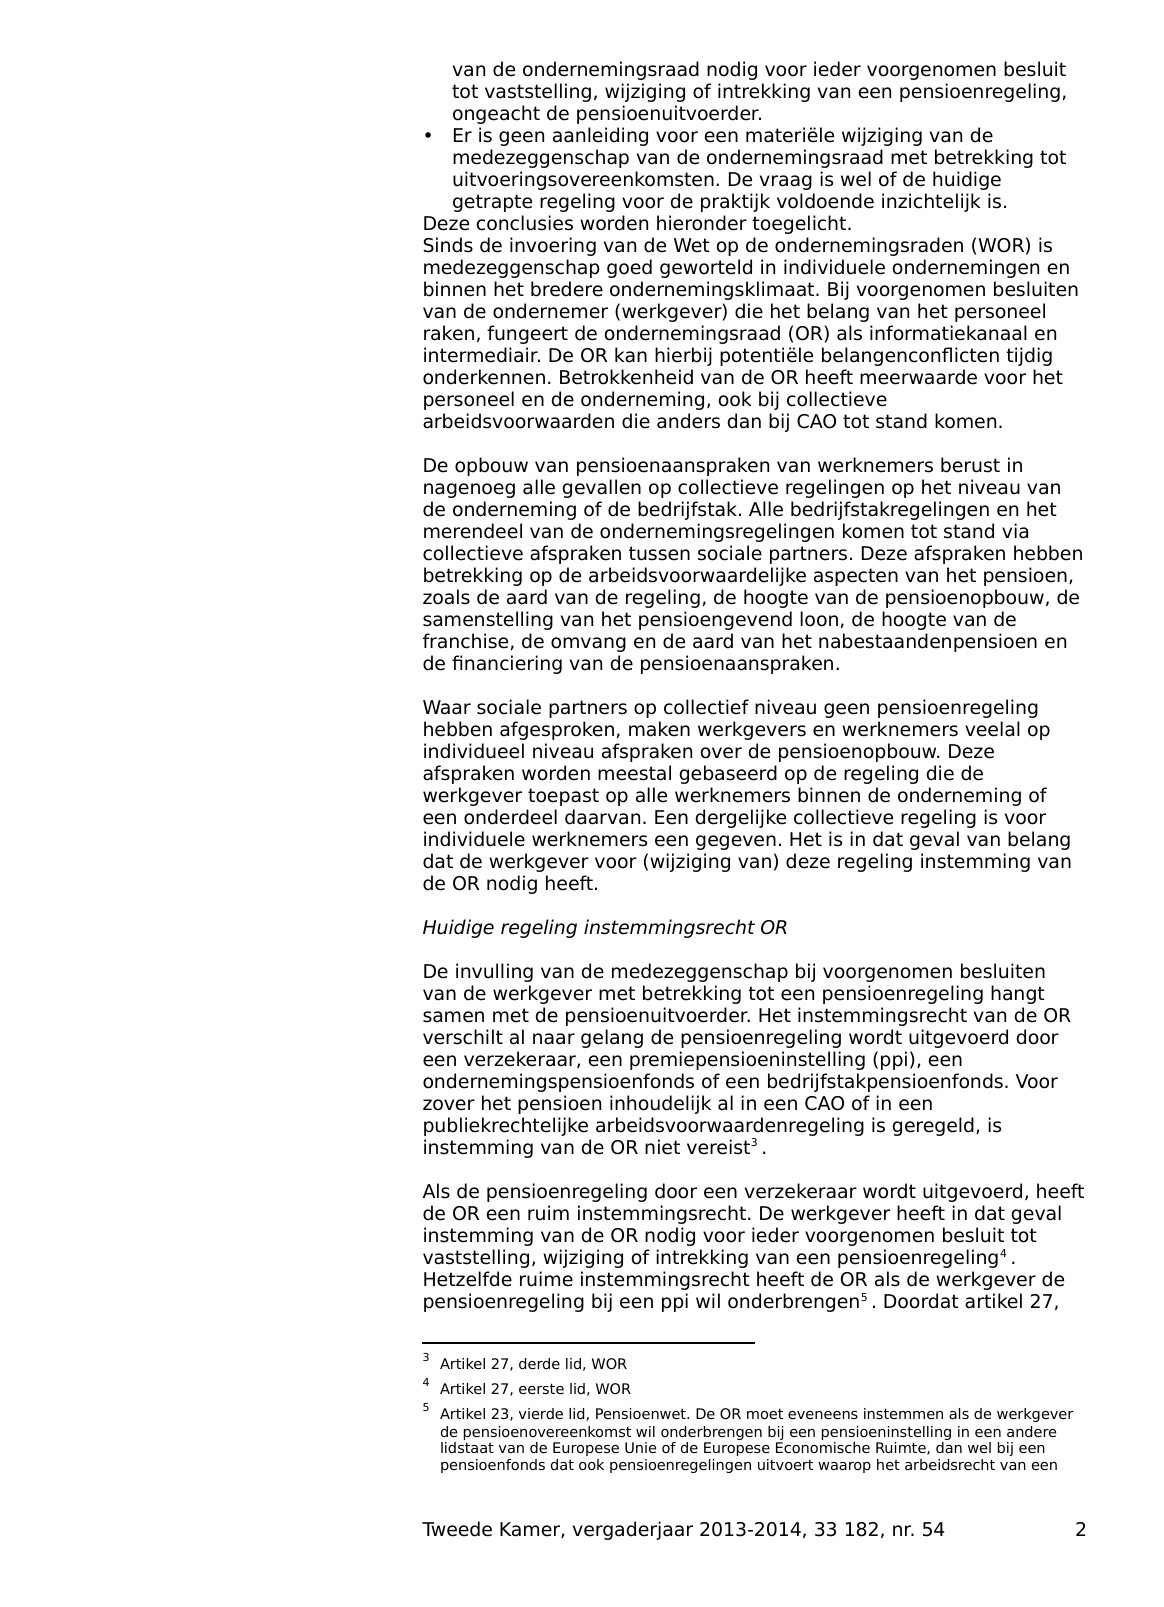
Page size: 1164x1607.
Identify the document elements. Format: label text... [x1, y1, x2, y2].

text Artikel 23, vierde lid, Pensioenwet. De OR moet eveneens instemmen als de werkgever de pensioenovereenkomst wil onderbrengen bij een pensioeninstelling in een andere lidstaat van de Europese Unie of de Europese Economische Ruimte, dan wel bij een pensioenfonds dat ook pensioenregelingen uitvoert waarop het arbeidsrecht van een [422, 1402, 1087, 1474]
text Waar sociale partners op collectief niveau geen pensioenregeling hebben afgesproken, maken werkgevers en werknemers veelal op individueel niveau afspraken over de pensioenopbouw. Deze afspraken worden meestal gebaseerd op de regeling die de werkgever toepast op alle werknemers binnen de onderneming of een onderdeel daarvan. Een dergelijke collectieve regeling is voor individuele werknemers een gegeven. Het is in dat geval van belang dat de werkgever voor (wijziging van) deze regeling instemming van de OR nodig heeft. [422, 697, 1087, 895]
subtitle Huidige regeling instemmingsrecht OR [422, 917, 1087, 939]
text De invulling van de medezeggenschap bij voorgenomen besluiten van de werkgever met betrekking tot een pensioenregeling hangt samen met de pensioenuitvoerder. Het instemmingsrecht van de OR verschilt al naar gelang de pensioenregeling wordt uitgevoerd door een verzekeraar, een premiepensioeninstelling (ppi), een ondernemingspensioenfonds of een bedrijfstakpensioenfonds. Voor zover het pensioen inhoudelijk al in een CAO of in een publiekrechtelijke arbeidsvoorwaardenregeling is geregeld, is instemming van de OR niet vereist. [422, 961, 1087, 1159]
text Als de pensioenregeling door een verzekeraar wordt uitgevoerd, heeft de OR een ruim instemmingsrecht. De werkgever heeft in dat geval instemming van de OR nodig voor ieder voorgenomen besluit tot vaststelling, wijziging of intrekking van een pensioenregeling. Hetzelfde ruime instemmingsrecht heeft de OR als de werkgever de pensioenregeling bij een ppi wil onderbrengen. Doordat artikel 27, [422, 1181, 1087, 1313]
text De opbouw van pensioenaanspraken van werknemers berust in nagenoeg alle gevallen op collectieve regelingen op het niveau van de onderneming of de bedrijfstak. Alle bedrijfstakregelingen en het merendeel van de ondernemingsregelingen komen tot stand via collectieve afspraken tussen sociale partners. Deze afspraken hebben betrekking op de arbeidsvoorwaardelijke aspecten van het pensioen, zoals de aard van de regeling, de hoogte van de pensioenopbouw, de samenstelling van het pensioengevend loon, de hoogte van de franchise, de omvang en de aard van het nabestaandenpensioen en de financiering van de pensioenaanspraken. [422, 455, 1087, 675]
text Artikel 27, derde lid, WOR [422, 1352, 1087, 1374]
text • Er is geen aanleiding voor een materiële wijziging van de medezeggenschap van de ondernemingsraad met betrekking tot uitvoeringsovereenkomsten. De vraag is wel of de huidige getrapte regeling voor de praktijk voldoende inzichtelijk is. [422, 125, 1087, 213]
text Deze conclusies worden hieronder toegelicht. [422, 213, 1087, 235]
text Artikel 27, eerste lid, WOR [422, 1377, 1087, 1399]
text van de ondernemingsraad nodig voor ieder voorgenomen besluit tot vaststelling, wijziging of intrekking van een pensioenregeling, ongeacht de pensioenuitvoerder. [422, 59, 1087, 125]
text Sinds de invoering van de Wet op de ondernemingsraden (WOR) is medezeggenschap goed geworteld in individuele ondernemingen en binnen het bredere ondernemingsklimaat. Bij voorgenomen besluiten van de ondernemer (werkgever) die het belang van het personeel raken, fungeert de ondernemingsraad (OR) als informatiekanaal en intermediair. De OR kan hierbij potentiële belangenconflicten tijdig onderkennen. Betrokkenheid van de OR heeft meerwaarde voor het personeel en de onderneming, ook bij collectieve arbeidsvoorwaarden die anders dan bij CAO tot stand komen. [422, 235, 1087, 433]
